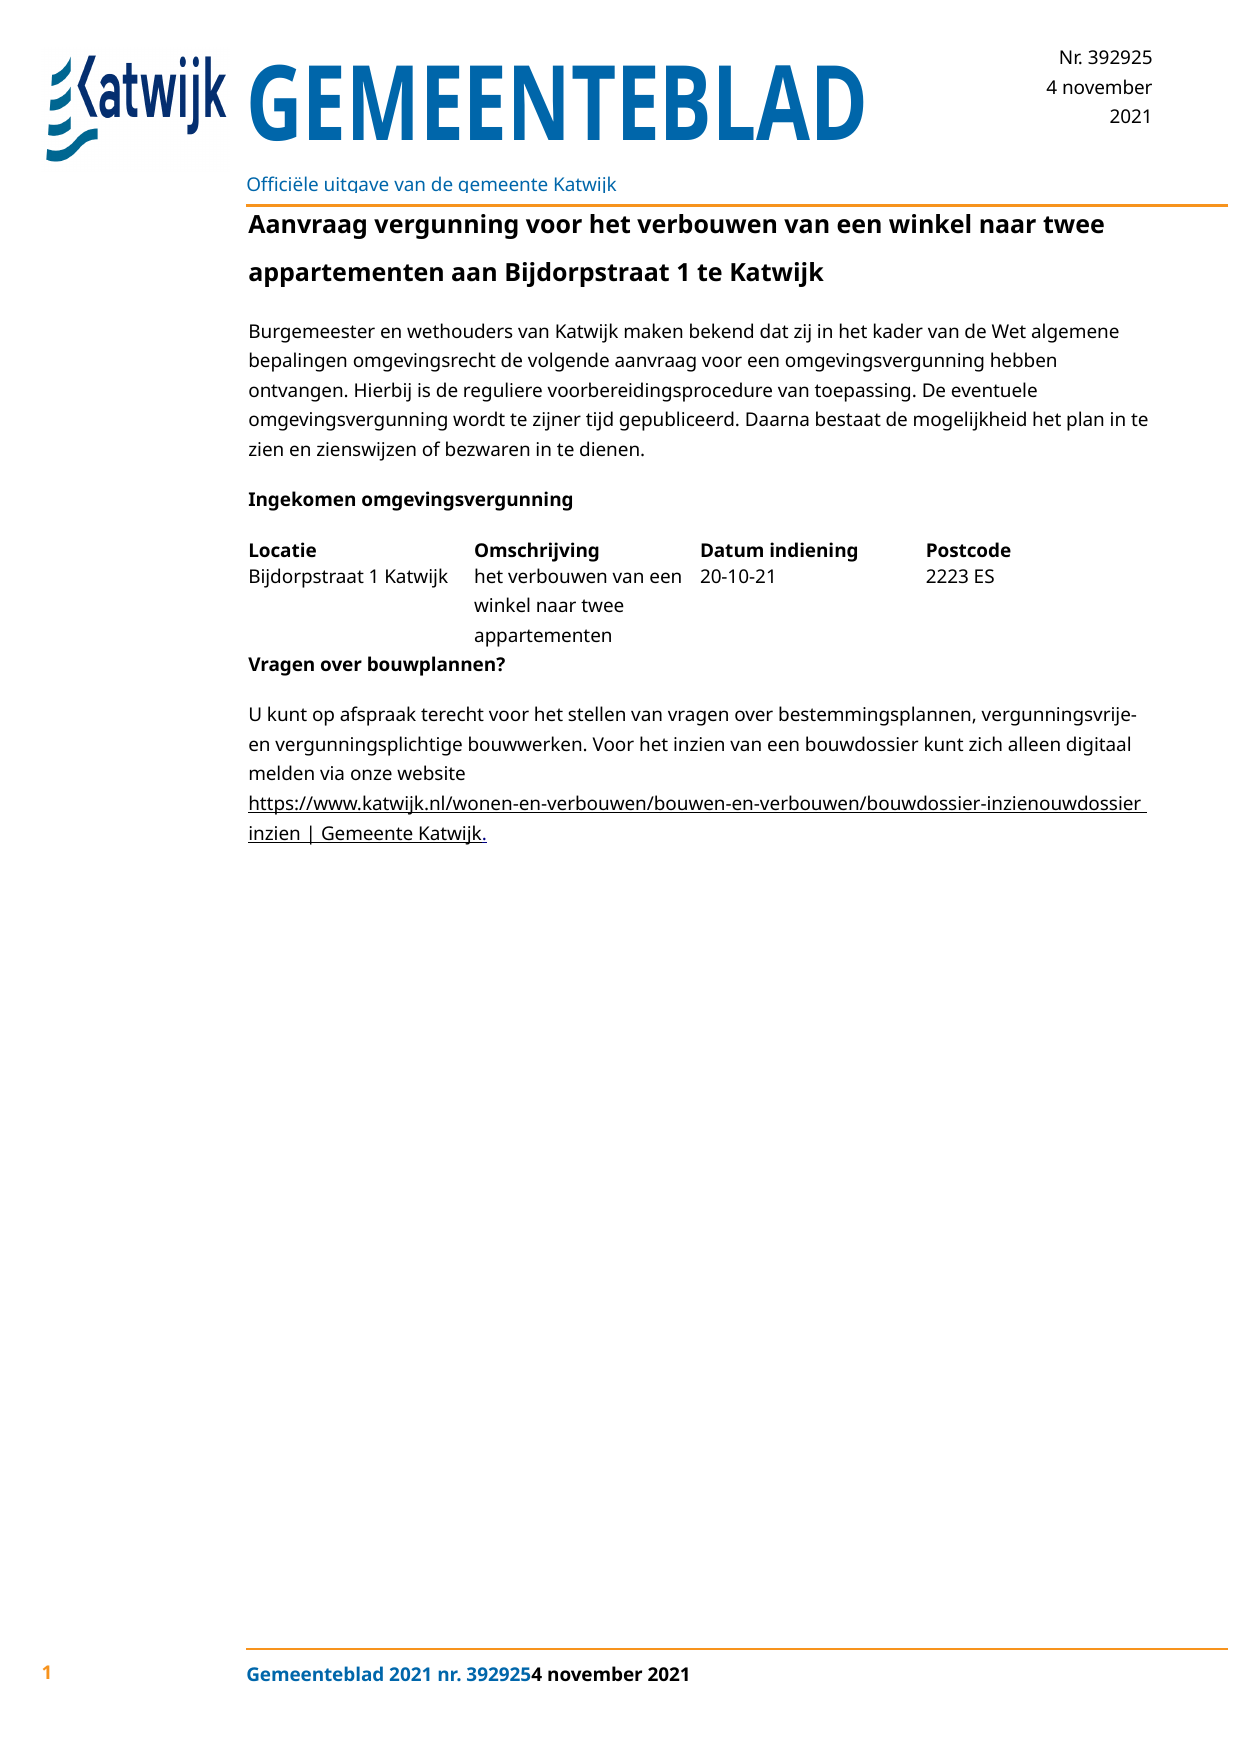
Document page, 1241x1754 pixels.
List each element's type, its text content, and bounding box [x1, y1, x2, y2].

table_header Omschrijving [474, 537, 700, 563]
table_cell 20-10-21 [700, 563, 926, 648]
table_header Locatie [248, 537, 474, 563]
text Vragen over bouwplannen? [248, 651, 1152, 677]
table_cell Bijdorpstraat 1 Katwijk [248, 563, 474, 648]
picture [41, 47, 231, 172]
table_header Datum indiening [700, 537, 926, 563]
text Aanvraag vergunning voor het verbouwen van een winkel naar twee appartementen aan Bijdorpstraat 1 te Katwijk [248, 207, 1152, 288]
table_header Postcode [926, 537, 1152, 563]
text Ingekomen omgevingsvergunning [248, 487, 1152, 512]
table_cell het verbouwen van een winkel naar twee appartementen [474, 563, 700, 648]
text Burgemeester en wethouders van Katwijk maken bekend dat zij in het kader van de Wet algemene bepalingen omgevingsrecht de volgende aanvraag voor een omgevingsvergunning hebben ontvangen. Hierbij is de reguliere voorbereidingsprocedure van toepassing. De eventuele omgevingsvergunning wordt te zijner tijd gepubliceerd. Daarna bestaat de mogelijkheid het plan in te zien en zienswijzen of bezwaren in te dienen. [248, 318, 1152, 462]
text U kunt op afspraak terecht voor het stellen van vragen over bestemmingsplannen, vergunningsvrije- en vergunningsplichtige bouwwerken. Voor het inzien van een bouwdossier kunt zich alleen digitaal melden via onze website https://www.katwijk.nl/wonen-en-verbouwen/bouwen-en-verbouwen/bouwdossier-inzienouwdossier inzien | Gemeente Katwijk. [248, 701, 1152, 846]
table_cell 2223 ES [926, 563, 1152, 648]
